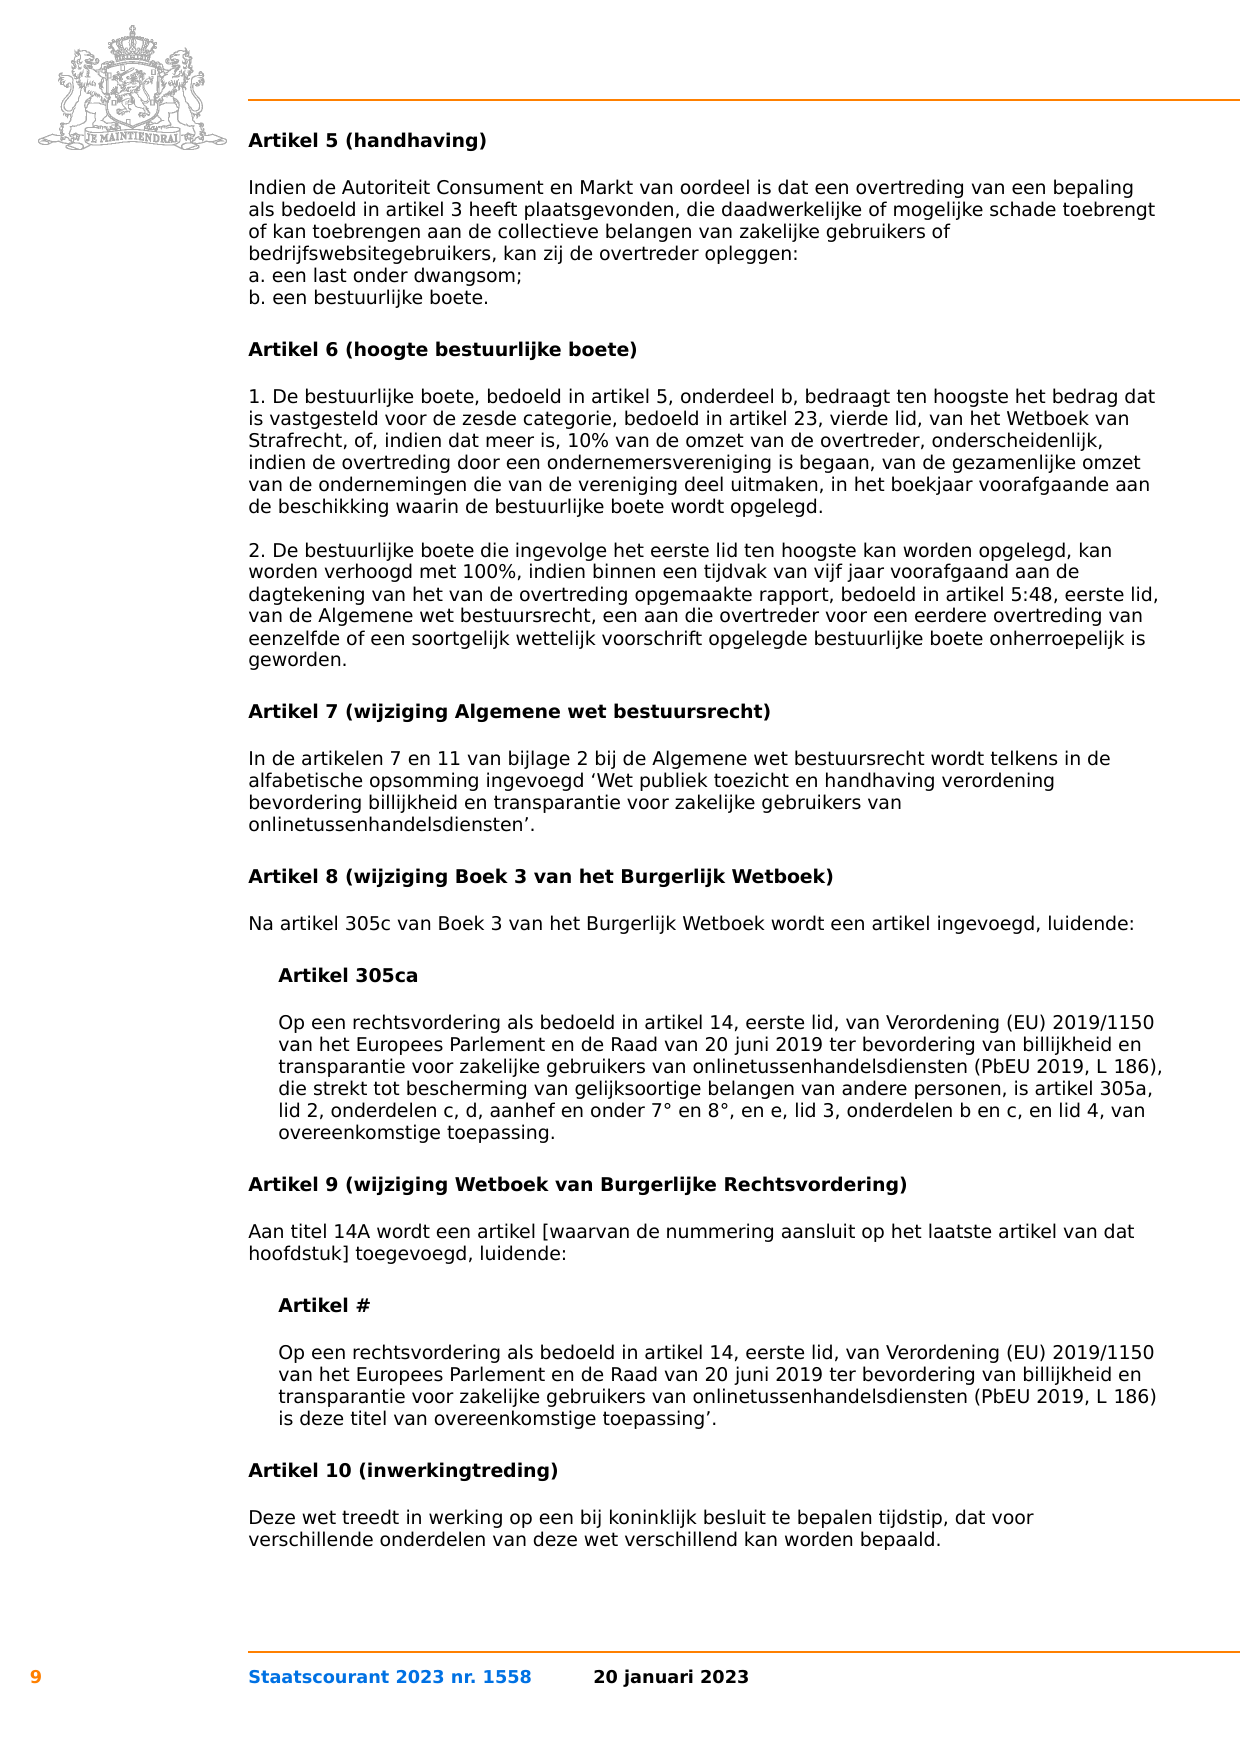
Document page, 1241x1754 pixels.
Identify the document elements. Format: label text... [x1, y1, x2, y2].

text Op een rechtsvordering als bedoeld in artikel 14, eerste lid, van Verordening (EU) 2019/1150 van het Europees Parlement en de Raad van 20 juni 2019 ter bevordering van billijkheid en transparantie voor zakelijke gebruikers van onlinetussenhandelsdiensten (PbEU 2019, L 186) is deze titel van overeenkomstige toepassing’. [278, 1342, 1163, 1430]
subtitle Artikel 7 (wijziging Algemene wet bestuursrecht) [248, 701, 1163, 723]
subtitle Artikel 5 (handhaving) [248, 130, 1163, 152]
text Indien de Autoriteit Consument en Markt van oordeel is dat een overtreding van een bepaling als bedoeld in artikel 3 heeft plaatsgevonden, die daadwerkelijke of mogelijke schade toebrengt of kan toebrengen aan de collectieve belangen van zakelijke gebruikers of bedrijfswebsitegebruikers, kan zij de overtreder opleggen: [248, 177, 1163, 265]
subtitle Artikel # [278, 1295, 1163, 1317]
text In de artikelen 7 en 11 van bijlage 2 bij de Algemene wet bestuursrecht wordt telkens in de alfabetische opsomming ingevoegd ‘Wet publiek toezicht en handhaving verordening bevordering billijkheid en transparantie voor zakelijke gebruikers van onlinetussenhandelsdiensten’. [248, 748, 1163, 836]
text Deze wet treedt in werking op een bij koninklijk besluit te bepalen tijdstip, dat voor verschillende onderdelen van deze wet verschillend kan worden bepaald. [248, 1507, 1163, 1551]
text 1. De bestuurlijke boete, bedoeld in artikel 5, onderdeel b, bedraagt ten hoogste het bedrag dat is vastgesteld voor de zesde categorie, bedoeld in artikel 23, vierde lid, van het Wetboek van Strafrecht, of, indien dat meer is, 10% van de omzet van de overtreder, onderscheidenlijk, indien de overtreding door een ondernemersvereniging is begaan, van de gezamenlijke omzet van de ondernemingen die van de vereniging deel uitmaken, in het boekjaar voorafgaande aan de beschikking waarin de bestuurlijke boete wordt opgelegd. [248, 386, 1163, 518]
subtitle Artikel 6 (hoogte bestuurlijke boete) [248, 339, 1163, 361]
text b. een bestuurlijke boete. [248, 287, 1163, 309]
subtitle Artikel 8 (wijziging Boek 3 van het Burgerlijk Wetboek) [248, 866, 1163, 888]
subtitle Artikel 9 (wijziging Wetboek van Burgerlijke Rechtsvordering) [248, 1174, 1163, 1196]
text Op een rechtsvordering als bedoeld in artikel 14, eerste lid, van Verordening (EU) 2019/1150 van het Europees Parlement en de Raad van 20 juni 2019 ter bevordering van billijkheid en transparantie voor zakelijke gebruikers van onlinetussenhandelsdiensten (PbEU 2019, L 186), die strekt tot bescherming van gelijksoortige belangen van andere personen, is artikel 305a, lid 2, onderdelen c, d, aanhef en onder 7° en 8°, en e, lid 3, onderdelen b en c, en lid 4, van overeenkomstige toepassing. [278, 1012, 1163, 1144]
text a. een last onder dwangsom; [248, 265, 1163, 287]
text 2. De bestuurlijke boete die ingevolge het eerste lid ten hoogste kan worden opgelegd, kan worden verhoogd met 100%, indien binnen een tijdvak van vijf jaar voorafgaand aan de dagtekening van het van de overtreding opgemaakte rapport, bedoeld in artikel 5:48, eerste lid, van de Algemene wet bestuursrecht, een aan die overtreder voor een eerdere overtreding van eenzelfde of een soortgelijk wettelijk voorschrift opgelegde bestuurlijke boete onherroepelijk is geworden. [248, 539, 1163, 671]
picture [38, 25, 227, 150]
subtitle Artikel 10 (inwerkingtreding) [248, 1460, 1163, 1482]
text Aan titel 14A wordt een artikel [waarvan de nummering aansluit op het laatste artikel van dat hoofdstuk] toegevoegd, luidende: [248, 1221, 1163, 1265]
subtitle Artikel 305ca [278, 965, 1163, 987]
text Na artikel 305c van Boek 3 van het Burgerlijk Wetboek wordt een artikel ingevoegd, luidende: [248, 913, 1163, 935]
